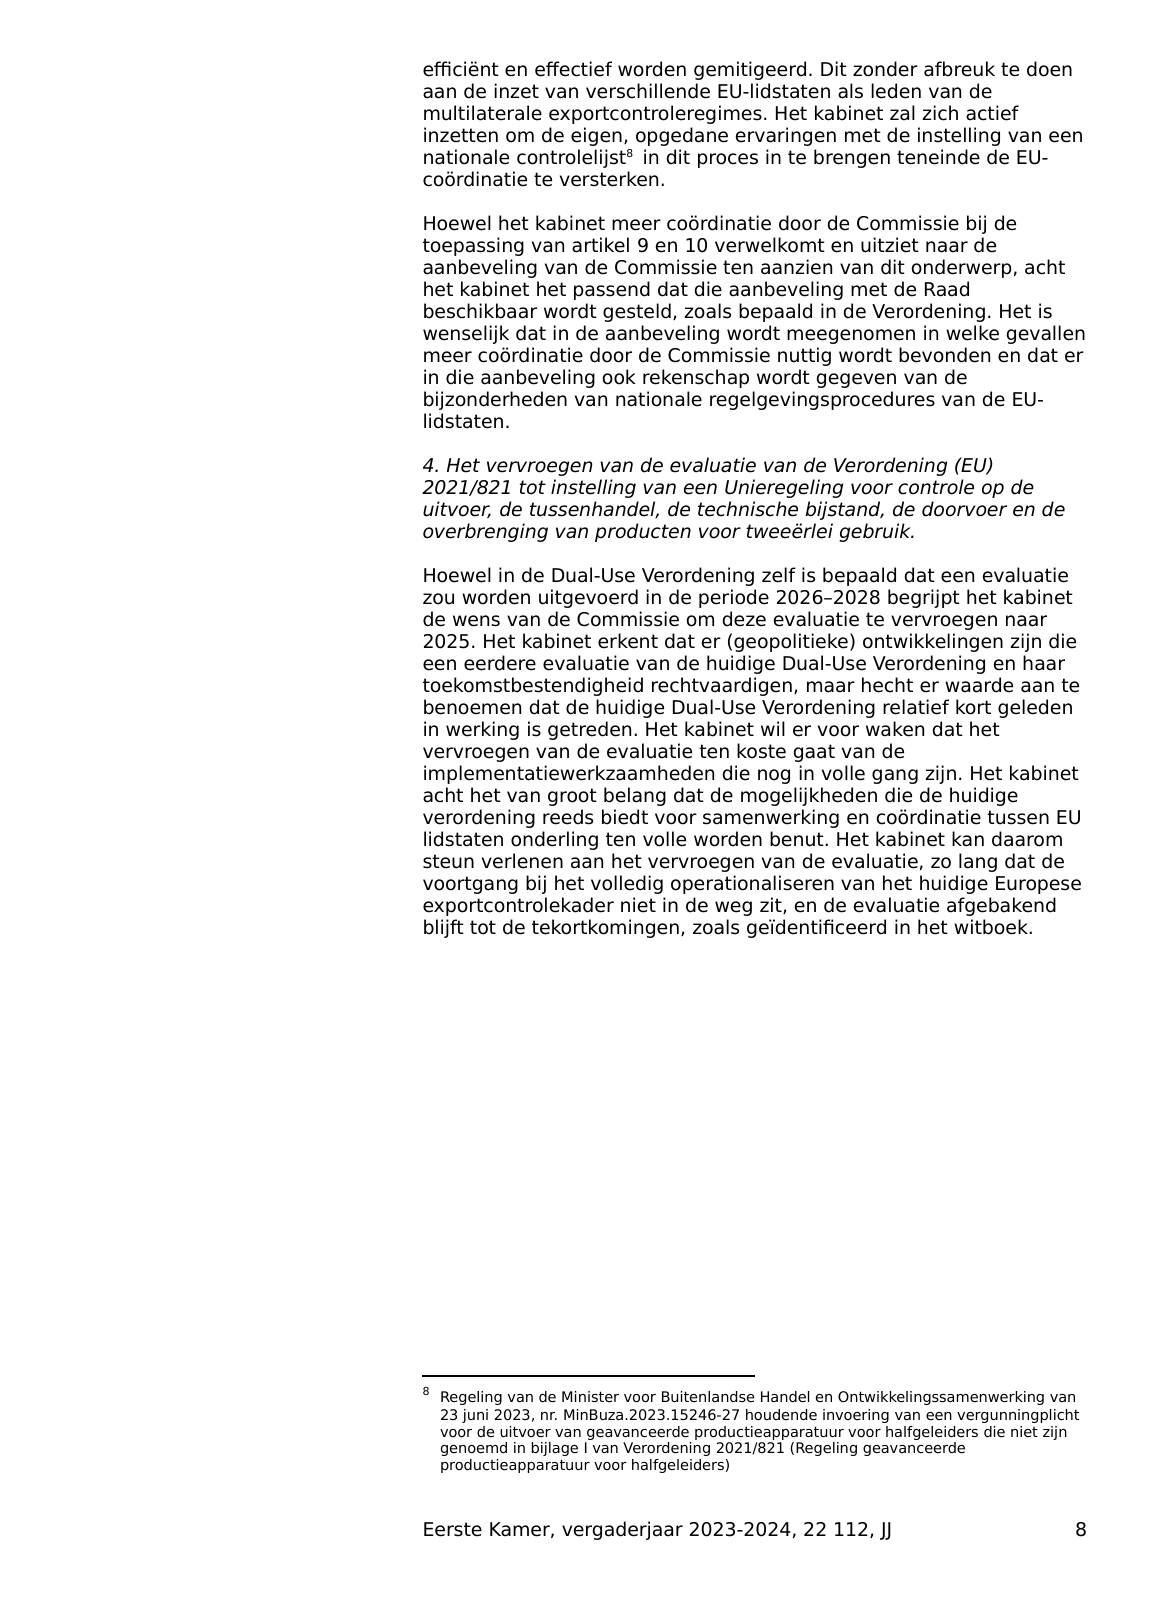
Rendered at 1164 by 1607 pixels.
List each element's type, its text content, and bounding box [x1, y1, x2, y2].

subtitle 4. Het vervroegen van de evaluatie van de Verordening (EU) 2021/821 tot instelling van een Unieregeling voor controle op de uitvoer, de tussenhandel, de technische bijstand, de doorvoer en de overbrenging van producten voor tweeërlei gebruik. [422, 455, 1087, 543]
text Hoewel in de Dual-Use Verordening zelf is bepaald dat een evaluatie zou worden uitgevoerd in de periode 2026–2028 begrijpt het kabinet de wens van de Commissie om deze evaluatie te vervroegen naar 2025. Het kabinet erkent dat er (geopolitieke) ontwikkelingen zijn die een eerdere evaluatie van de huidige Dual-Use Verordening en haar toekomstbestendigheid rechtvaardigen, maar hecht er waarde aan te benoemen dat de huidige Dual-Use Verordening relatief kort geleden in werking is getreden. Het kabinet wil er voor waken dat het vervroegen van de evaluatie ten koste gaat van de implementatiewerkzaamheden die nog in volle gang zijn. Het kabinet acht het van groot belang dat de mogelijkheden die de huidige verordening reeds biedt voor samenwerking en coördinatie tussen EU lidstaten onderling ten volle worden benut. Het kabinet kan daarom steun verlenen aan het vervroegen van de evaluatie, zo lang dat de voortgang bij het volledig operationaliseren van het huidige Europese exportcontrolekader niet in de weg zit, en de evaluatie afgebakend blijft tot de tekortkomingen, zoals geïdentificeerd in het witboek. [422, 565, 1087, 939]
text Regeling van de Minister voor Buitenlandse Handel en Ontwikkelingssamenwerking van 23 juni 2023, nr. MinBuza.2023.15246-27 houdende invoering van een vergunningplicht voor de uitvoer van geavanceerde productieapparatuur voor halfgeleiders die niet zijn genoemd in bijlage I van Verordening 2021/821 (Regeling geavanceerde productieapparatuur voor halfgeleiders) [422, 1385, 1087, 1474]
text Hoewel het kabinet meer coördinatie door de Commissie bij de toepassing van artikel 9 en 10 verwelkomt en uitziet naar de aanbeveling van de Commissie ten aanzien van dit onderwerp, acht het kabinet het passend dat die aanbeveling met de Raad beschikbaar wordt gesteld, zoals bepaald in de Verordening. Het is wenselijk dat in de aanbeveling wordt meegenomen in welke gevallen meer coördinatie door de Commissie nuttig wordt bevonden en dat er in die aanbeveling ook rekenschap wordt gegeven van de bijzonderheden van nationale regelgevingsprocedures van de EU-lidstaten. [422, 213, 1087, 433]
text efficiënt en effectief worden gemitigeerd. Dit zonder afbreuk te doen aan de inzet van verschillende EU-lidstaten als leden van de multilaterale exportcontroleregimes. Het kabinet zal zich actief inzetten om de eigen, opgedane ervaringen met de instelling van een nationale controlelijst in dit proces in te brengen teneinde de EU-coördinatie te versterken. [422, 59, 1087, 191]
